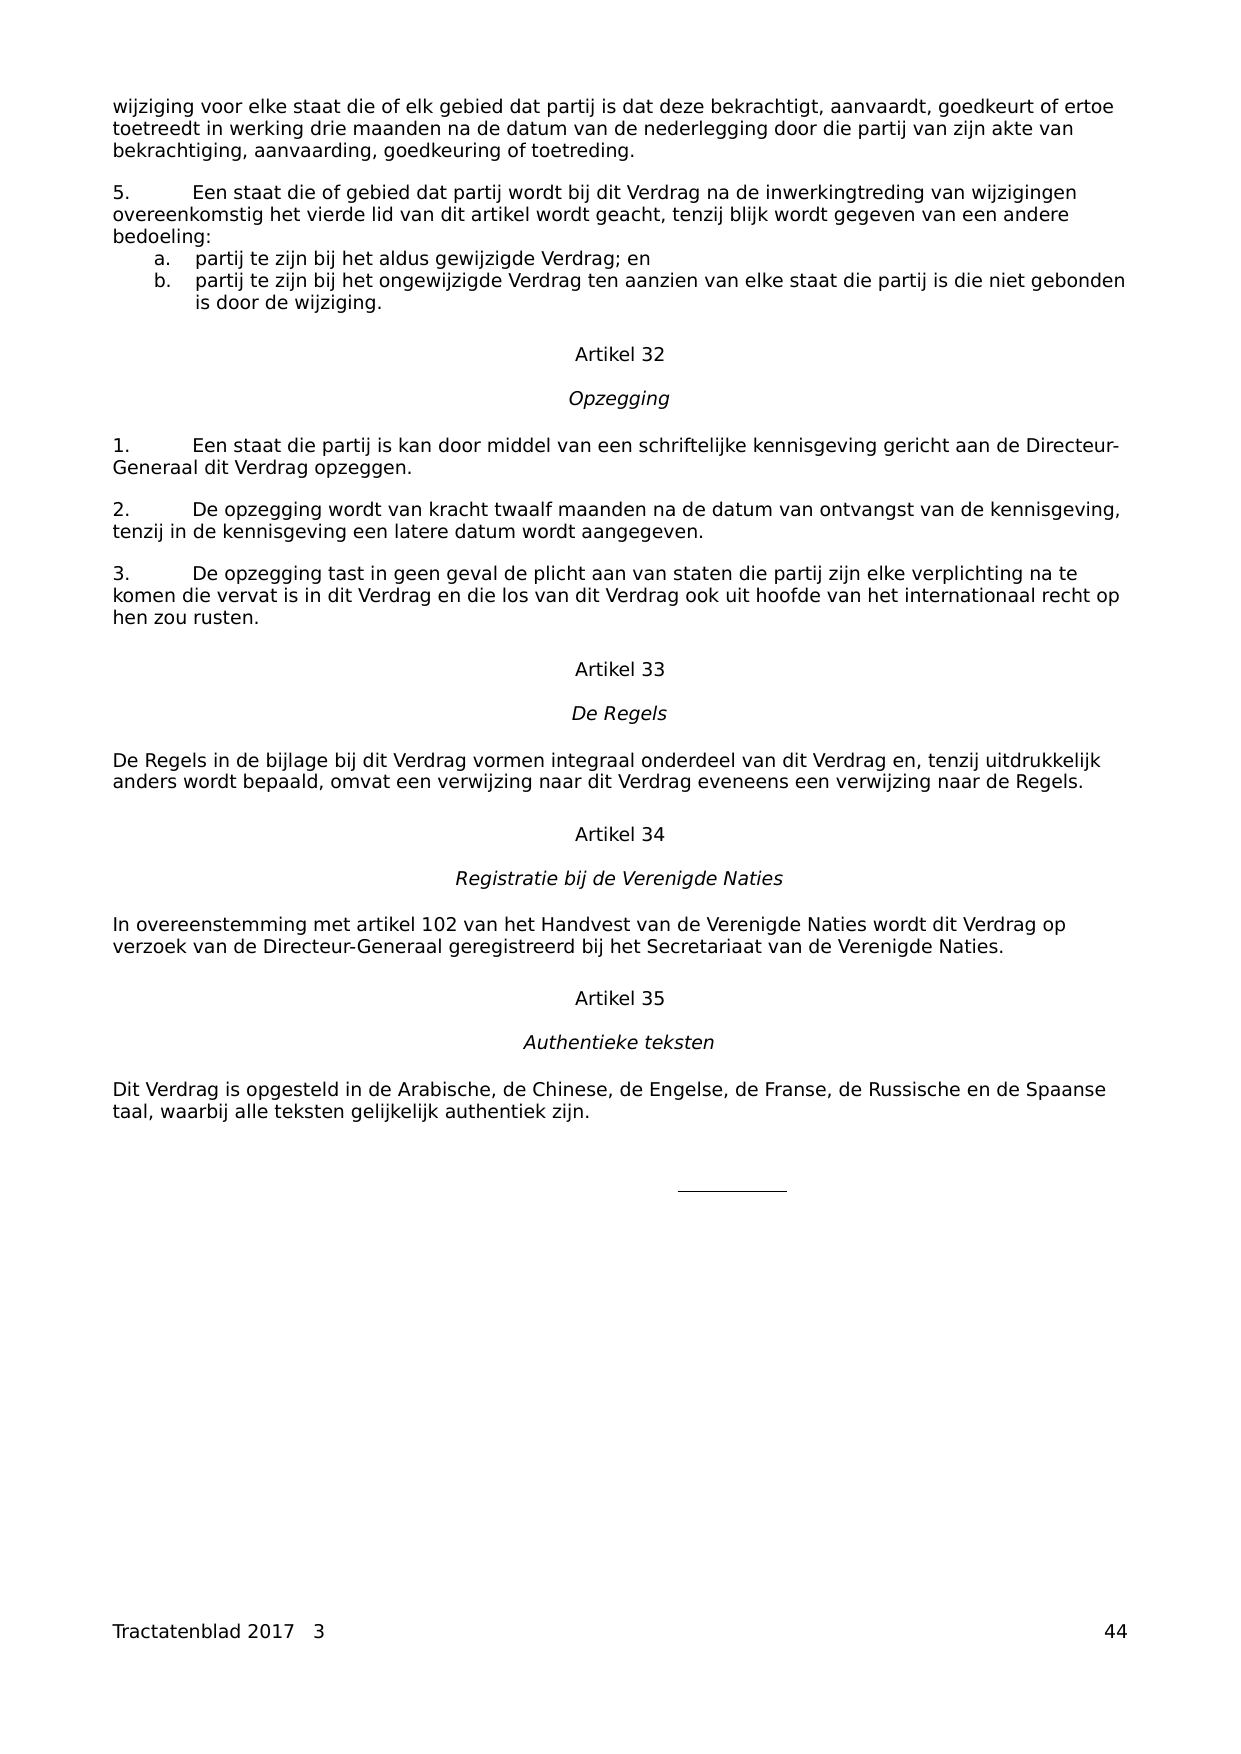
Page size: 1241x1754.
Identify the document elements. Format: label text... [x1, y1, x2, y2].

text In overeenstemming met artikel 102 van het Handvest van de Verenigde Naties wordt dit Verdrag op verzoek van de Directeur-Generaal geregistreerd bij het Secretariaat van de Verenigde Naties. [112, 914, 1128, 958]
text 5. Een staat die of gebied dat partij wordt bij dit Verdrag na de inwerkingtreding van wijzigingen overeenkomstig het vierde lid van dit artikel wordt geacht, tenzij blijk wordt gegeven van een andere bedoeling: [112, 182, 1128, 248]
text 3. De opzegging tast in geen geval de plicht aan van staten die partij zijn elke verplichting na te komen die vervat is in dit Verdrag en die los van dit Verdrag ook uit hoofde van het internationaal recht op hen zou rusten. [112, 563, 1128, 628]
text wijziging voor elke staat die of elk gebied dat partij is dat deze bekrachtigt, aanvaardt, goedkeurt of ertoe toetreedt in werking drie maanden na de datum van de nederlegging door die partij van zijn akte van bekrachtiging, aanvaarding, goedkeuring of toetreding. [112, 96, 1128, 162]
text 1. Een staat die partij is kan door middel van een schriftelijke kennisgeving gericht aan de Directeur-Generaal dit Verdrag opzeggen. [112, 435, 1128, 479]
text Dit Verdrag is opgesteld in de Arabische, de Chinese, de Engelse, de Franse, de Russische en de Spaanse taal, waarbij alle teksten gelijkelijk authentiek zijn. [112, 1079, 1128, 1123]
text a. partij te zijn bij het aldus gewijzigde Verdrag; en [153, 248, 1128, 270]
text 2. De opzegging wordt van kracht twaalf maanden na de datum van ontvangst van de kennisgeving, tenzij in de kennisgeving een latere datum wordt aangegeven. [112, 499, 1128, 543]
subtitle Artikel 33 De Regels [112, 658, 1128, 724]
subtitle Artikel 35 Authentieke teksten [112, 988, 1128, 1054]
subtitle Artikel 34 Registratie bij de Verenigde Naties [112, 823, 1128, 889]
text b. partij te zijn bij het ongewijzigde Verdrag ten aanzien van elke staat die partij is die niet gebonden is door de wijziging. [153, 270, 1128, 314]
text De Regels in de bijlage bij dit Verdrag vormen integraal onderdeel van dit Verdrag en, tenzij uitdrukkelijk anders wordt bepaald, omvat een verwijzing naar dit Verdrag eveneens een verwijzing naar de Regels. [112, 749, 1128, 793]
subtitle Artikel 32 Opzegging [112, 344, 1128, 410]
